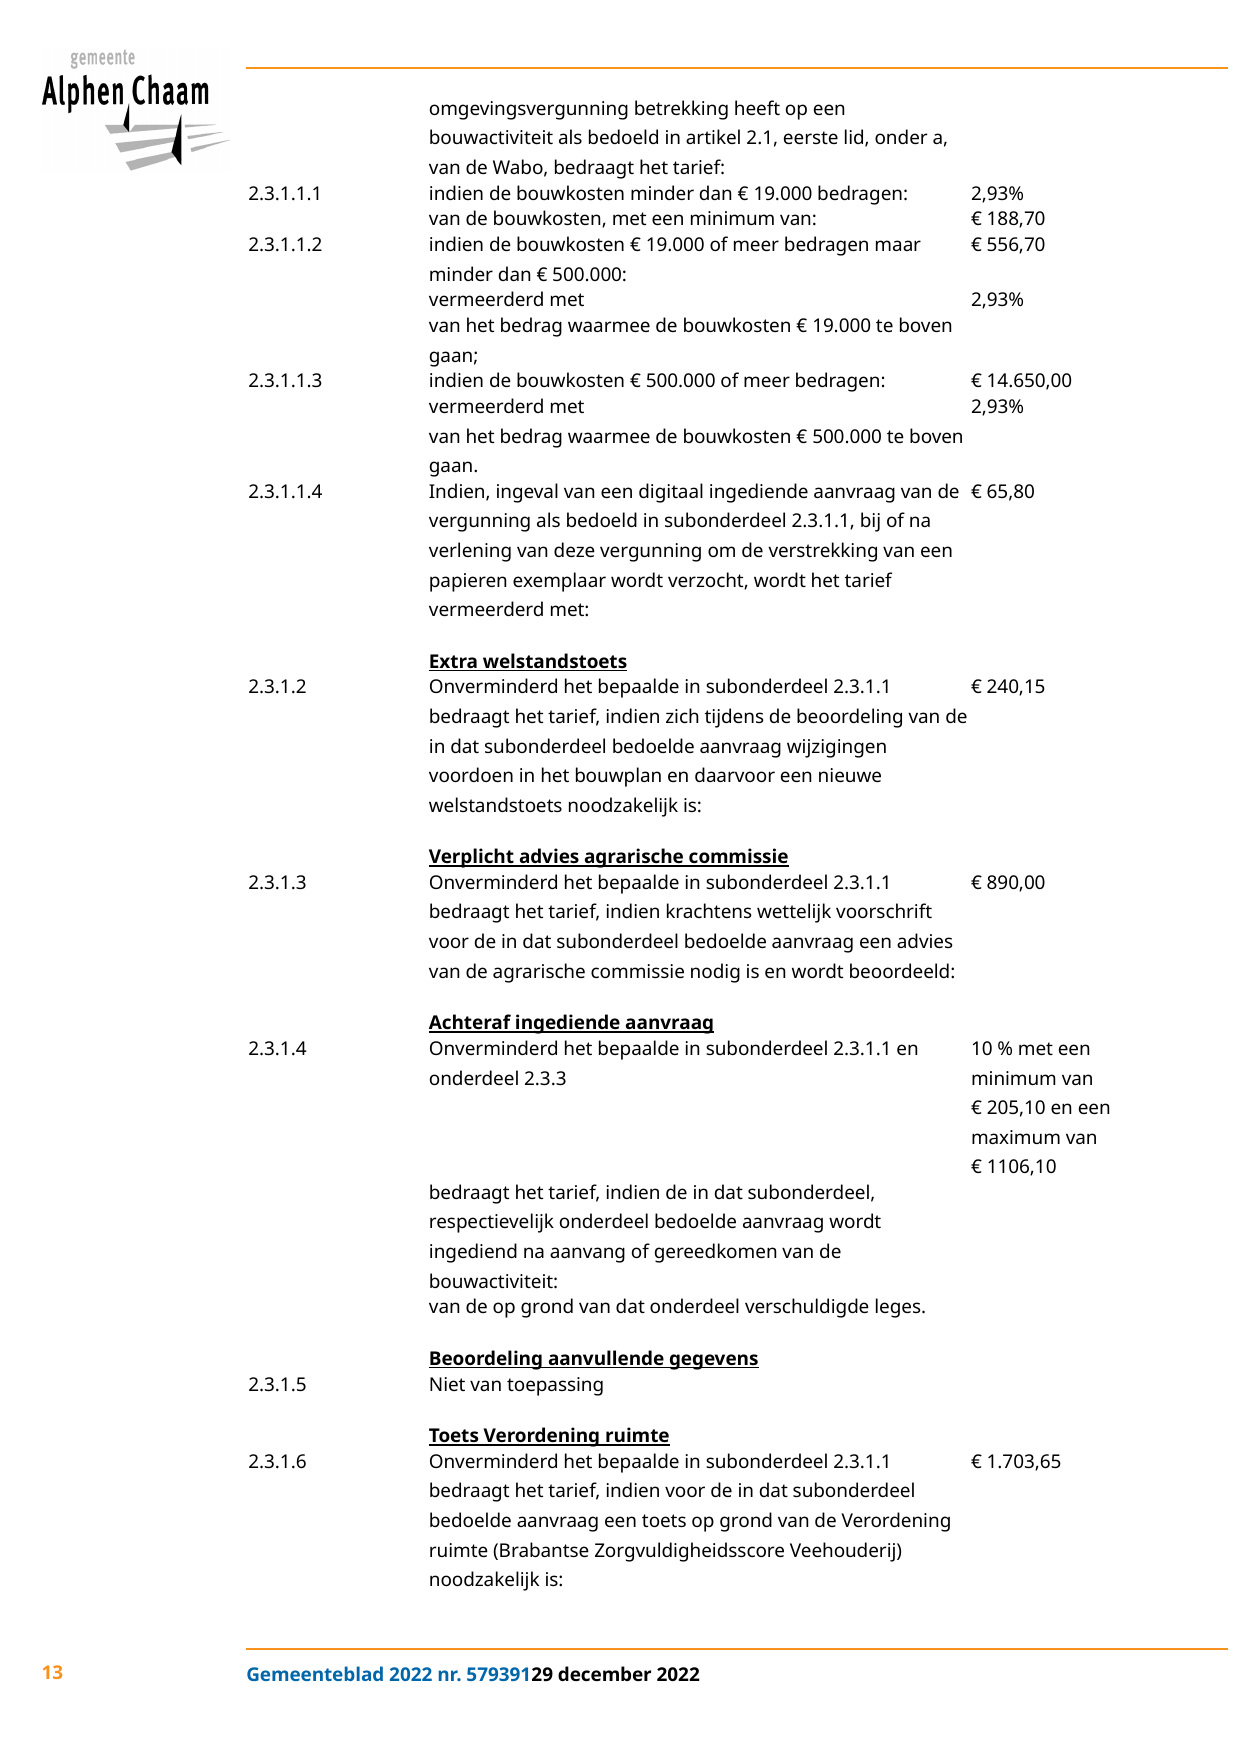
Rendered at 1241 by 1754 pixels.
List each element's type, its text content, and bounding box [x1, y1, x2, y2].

table_cell 2.3.1.3 [248, 869, 429, 984]
table_cell [971, 622, 1152, 648]
table_cell 2.3.1.5 [248, 1371, 429, 1397]
table_cell € 556,70 [971, 231, 1152, 286]
table_cell [248, 984, 429, 1009]
table_cell [248, 1422, 429, 1448]
table_cell € 14.650,00 [971, 368, 1152, 393]
table_cell [429, 818, 971, 843]
table_cell € 240,15 [971, 674, 1152, 818]
table_cell Extra welstandstoets [429, 648, 971, 674]
table_cell [429, 1319, 971, 1345]
table_cell [971, 1397, 1152, 1422]
table_cell [248, 423, 429, 478]
table_cell [248, 1009, 429, 1035]
table_cell [248, 1319, 429, 1345]
table_cell Verplicht advies agrarische commissie [429, 844, 971, 869]
table_cell van de bouwkosten, met een minimum van: [429, 205, 971, 231]
table_cell Toets Verordening ruimte [429, 1422, 971, 1448]
table_cell Onverminderd het bepaalde in subonderdeel 2.3.1.1 bedraagt het tarief, indien voor de in dat subonderdeel bedoelde aanvraag een toets op grond van de Verordening ruimte (Brabantse Zorgvuldigheidsscore Veehouderij) noodzakelijk is: [429, 1448, 971, 1592]
table_cell [971, 312, 1152, 367]
table_cell [971, 1319, 1152, 1345]
table_cell [971, 1294, 1152, 1319]
table_cell [248, 622, 429, 648]
table_cell [971, 818, 1152, 843]
picture [41, 47, 231, 172]
table_cell 2.3.1.2 [248, 674, 429, 818]
table_cell [429, 984, 971, 1009]
table_cell 10 % met een minimum van € 205,10 en een maximum van € 1106,10 [971, 1035, 1152, 1179]
table_cell [971, 1345, 1152, 1371]
table_cell [248, 1345, 429, 1371]
table_cell [971, 984, 1152, 1009]
table_cell [971, 1371, 1152, 1397]
table_cell indien de bouwkosten minder dan € 19.000 bedragen: [429, 180, 971, 205]
table_cell 2.3.1.1.2 [248, 231, 429, 312]
table_cell [971, 423, 1152, 478]
table_cell [248, 648, 429, 674]
table_cell 2.3.1.1.4 [248, 478, 429, 622]
table_cell van het bedrag waarmee de bouwkosten € 19.000 te boven gaan; [429, 312, 971, 367]
table_cell van de op grond van dat onderdeel verschuldigde leges. [429, 1294, 971, 1319]
table_cell Onverminderd het bepaalde in subonderdeel 2.3.1.1 bedraagt het tarief, indien krachtens wettelijk voorschrift voor de in dat subonderdeel bedoelde aanvraag een advies van de agrarische commissie nodig is en wordt beoordeeld: [429, 869, 971, 984]
table_cell vermeerderd met [429, 286, 971, 312]
table_cell [429, 622, 971, 648]
table_cell 2.3.1.1.3 [248, 368, 429, 423]
table_cell Indien, ingeval van een digitaal ingediende aanvraag van de vergunning als bedoeld in subonderdeel 2.3.1.1, bij of na verlening van deze vergunning om de verstrekking van een papieren exemplaar wordt verzocht, wordt het tarief vermeerderd met: [429, 478, 971, 622]
table_cell € 1.703,65 [971, 1448, 1152, 1592]
table_cell 2.3.1.4 [248, 1035, 429, 1294]
table_cell [248, 844, 429, 869]
table_cell € 188,70 [971, 205, 1152, 231]
table_cell indien de bouwkosten € 19.000 of meer bedragen maar minder dan € 500.000: [429, 231, 971, 286]
table_cell 2.3.1.6 [248, 1448, 429, 1592]
table_cell [248, 1294, 429, 1319]
table_cell [971, 1179, 1152, 1294]
table_cell [248, 312, 429, 367]
table_cell omgevingsvergunning betrekking heeft op een bouwactiviteit als bedoeld in artikel 2.1, eerste lid, onder a, van de Wabo, bedraagt het tarief: [429, 95, 971, 180]
table_cell indien de bouwkosten € 500.000 of meer bedragen: [429, 368, 971, 393]
table_cell [248, 95, 429, 180]
table_cell Onverminderd het bepaalde in subonderdeel 2.3.1.1 bedraagt het tarief, indien zich tijdens de beoordeling van de in dat subonderdeel bedoelde aanvraag wijzigingen voordoen in het bouwplan en daarvoor een nieuwe welstandstoets noodzakelijk is: [429, 674, 971, 818]
table_cell Achteraf ingediende aanvraag [429, 1009, 971, 1035]
table_cell [248, 205, 429, 231]
table_cell € 65,80 [971, 478, 1152, 622]
table_cell Niet van toepassing [429, 1371, 971, 1397]
table_cell [429, 1397, 971, 1422]
table_cell 2,93% [971, 180, 1152, 205]
table_cell 2.3.1.1.1 [248, 180, 429, 205]
table_cell [971, 1009, 1152, 1035]
table_cell Onverminderd het bepaalde in subonderdeel 2.3.1.1 en onderdeel 2.3.3 [429, 1035, 971, 1179]
table_cell 2,93% [971, 393, 1152, 423]
table_cell van het bedrag waarmee de bouwkosten € 500.000 te boven gaan. [429, 423, 971, 478]
table_cell Beoordeling aanvullende gegevens [429, 1345, 971, 1371]
table_cell 2,93% [971, 286, 1152, 312]
table_cell [971, 95, 1152, 180]
table_cell [248, 818, 429, 843]
table_cell [971, 844, 1152, 869]
table_cell [971, 648, 1152, 674]
table_cell [248, 1397, 429, 1422]
table_cell € 890,00 [971, 869, 1152, 984]
table_cell bedraagt het tarief, indien de in dat subonderdeel, respectievelijk onderdeel bedoelde aanvraag wordt ingediend na aanvang of gereedkomen van de bouwactiviteit: [429, 1179, 971, 1294]
table_cell [971, 1422, 1152, 1448]
table_cell vermeerderd met [429, 393, 971, 423]
